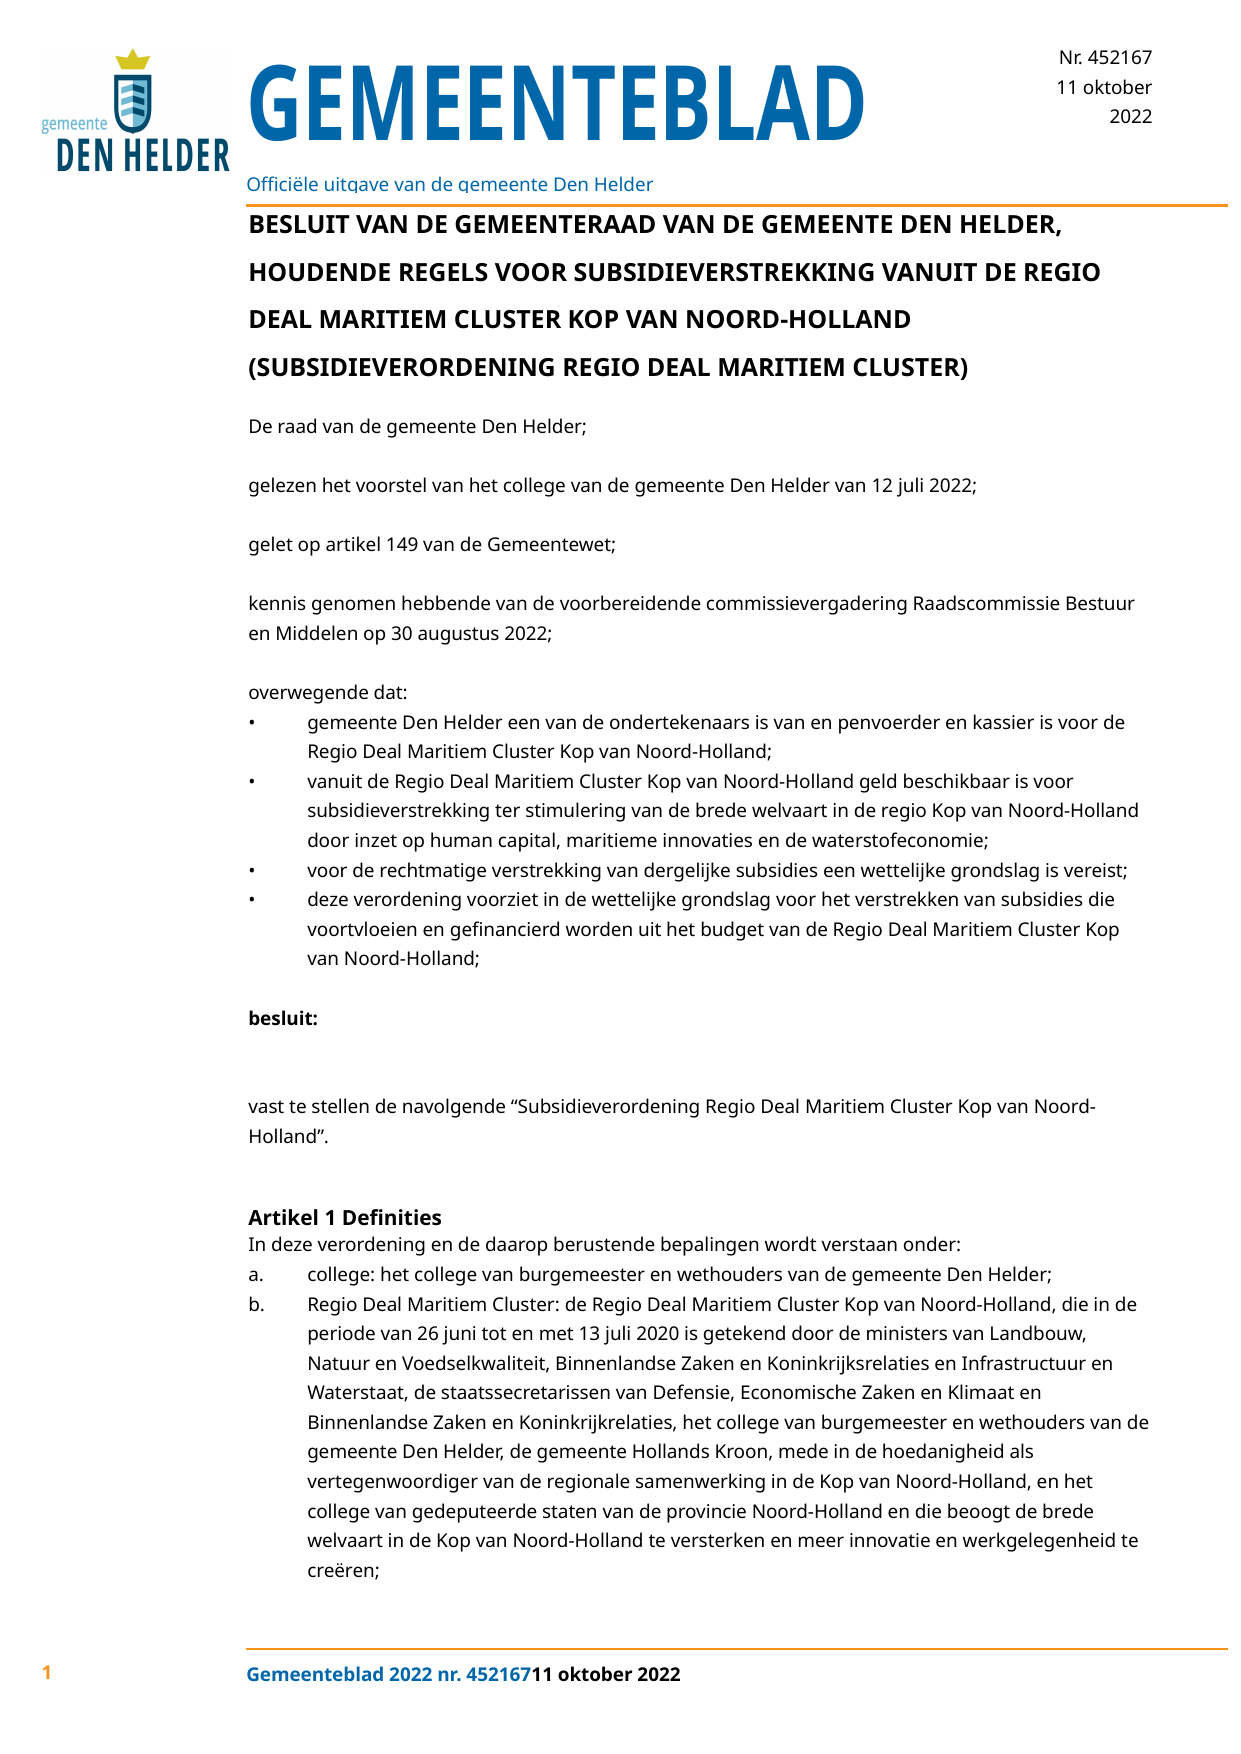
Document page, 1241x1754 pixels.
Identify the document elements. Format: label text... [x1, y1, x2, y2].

picture [100, 154, 106, 172]
text Artikel 1 Definities [248, 1203, 1152, 1232]
text overwegende dat: [248, 679, 1152, 705]
list voor de rechtmatige verstrekking van dergelijke subsidies een wettelijke grondslag is vereist; [248, 857, 1152, 883]
picture [63, 144, 68, 165]
list vanuit de Regio Deal Maritiem Cluster Kop van Noord-Holland geld beschikbaar is voor subsidieverstrekking ter stimulering van de brede welvaart in de regio Kop van Noord-Holland door inzet op human capital, maritieme innovaties en de waterstofeconomie; [248, 768, 1152, 853]
text BESLUIT VAN DE GEMEENTERAAD VAN DE GEMEENTE DEN HELDER, HOUDENDE REGELS VOOR SUBSIDIEVERSTREKKING VANUIT DE REGIO DEAL MARITIEM CLUSTER KOP VAN NOORD-HOLLAND (SUBSIDIEVERORDENING REGIO DEAL MARITIEM CLUSTER) [248, 207, 1152, 384]
text In deze verordening en de daarop berustende bepalingen wordt verstaan onder: [248, 1232, 1152, 1257]
text besluit: [248, 1005, 1152, 1031]
list Regio Deal Maritiem Cluster: de Regio Deal Maritiem Cluster Kop van Noord-Holland, die in de periode van 26 juni tot en met 13 juli 2020 is getekend door de ministers van Landbouw, Natuur en Voedselkwaliteit, Binnenlandse Zaken en Koninkrijksrelaties en Infrastructuur en Waterstaat, de staatssecretarissen van Defensie, Economische Zaken en Klimaat en Binnenlandse Zaken en Koninkrijkrelaties, het college van burgemeester en wethouders van de gemeente Den Helder, de gemeente Hollands Kroon, mede in de hoedanigheid als vertegenwoordiger van de regionale samenwerking in de Kop van Noord-Holland, en het college van gedeputeerde staten van de provincie Noord-Holland en die beoogt de brede welvaart in de Kop van Noord-Holland te versterken en meer innovatie en werkgelegenheid te creëren; [248, 1291, 1152, 1583]
picture [220, 160, 224, 172]
list gemeente Den Helder een van de ondertekenaars is van en penvoerder en kassier is voor de Regio Deal Maritiem Cluster Kop van Noord-Holland; [248, 709, 1152, 764]
picture [130, 157, 135, 172]
picture [182, 144, 187, 165]
picture [41, 47, 231, 172]
list deze verordening voorziet in de wettelijke grondslag voor het verstrekken van subsidies die voortvloeien en gefinancierd worden uit het budget van de Regio Deal Maritiem Cluster Kop van Noord-Holland; [248, 886, 1152, 971]
text kennis genomen hebbende van de voorbereidende commissievergadering Raadscommissie Bestuur en Middelen op 30 augustus 2022; [248, 591, 1152, 646]
list college: het college van burgemeester en wethouders van de gemeente Den Helder; [248, 1261, 1152, 1287]
text De raad van de gemeente Den Helder; [248, 413, 1152, 439]
text gelet op artikel 149 van de Gemeentewet; [248, 531, 1152, 557]
text vast te stellen de navolgende “Subsidieverordening Regio Deal Maritiem Cluster Kop van Noord-Holland”. [248, 1093, 1152, 1149]
text gelezen het voorstel van het college van de gemeente Den Helder van 12 juli 2022; [248, 472, 1152, 498]
